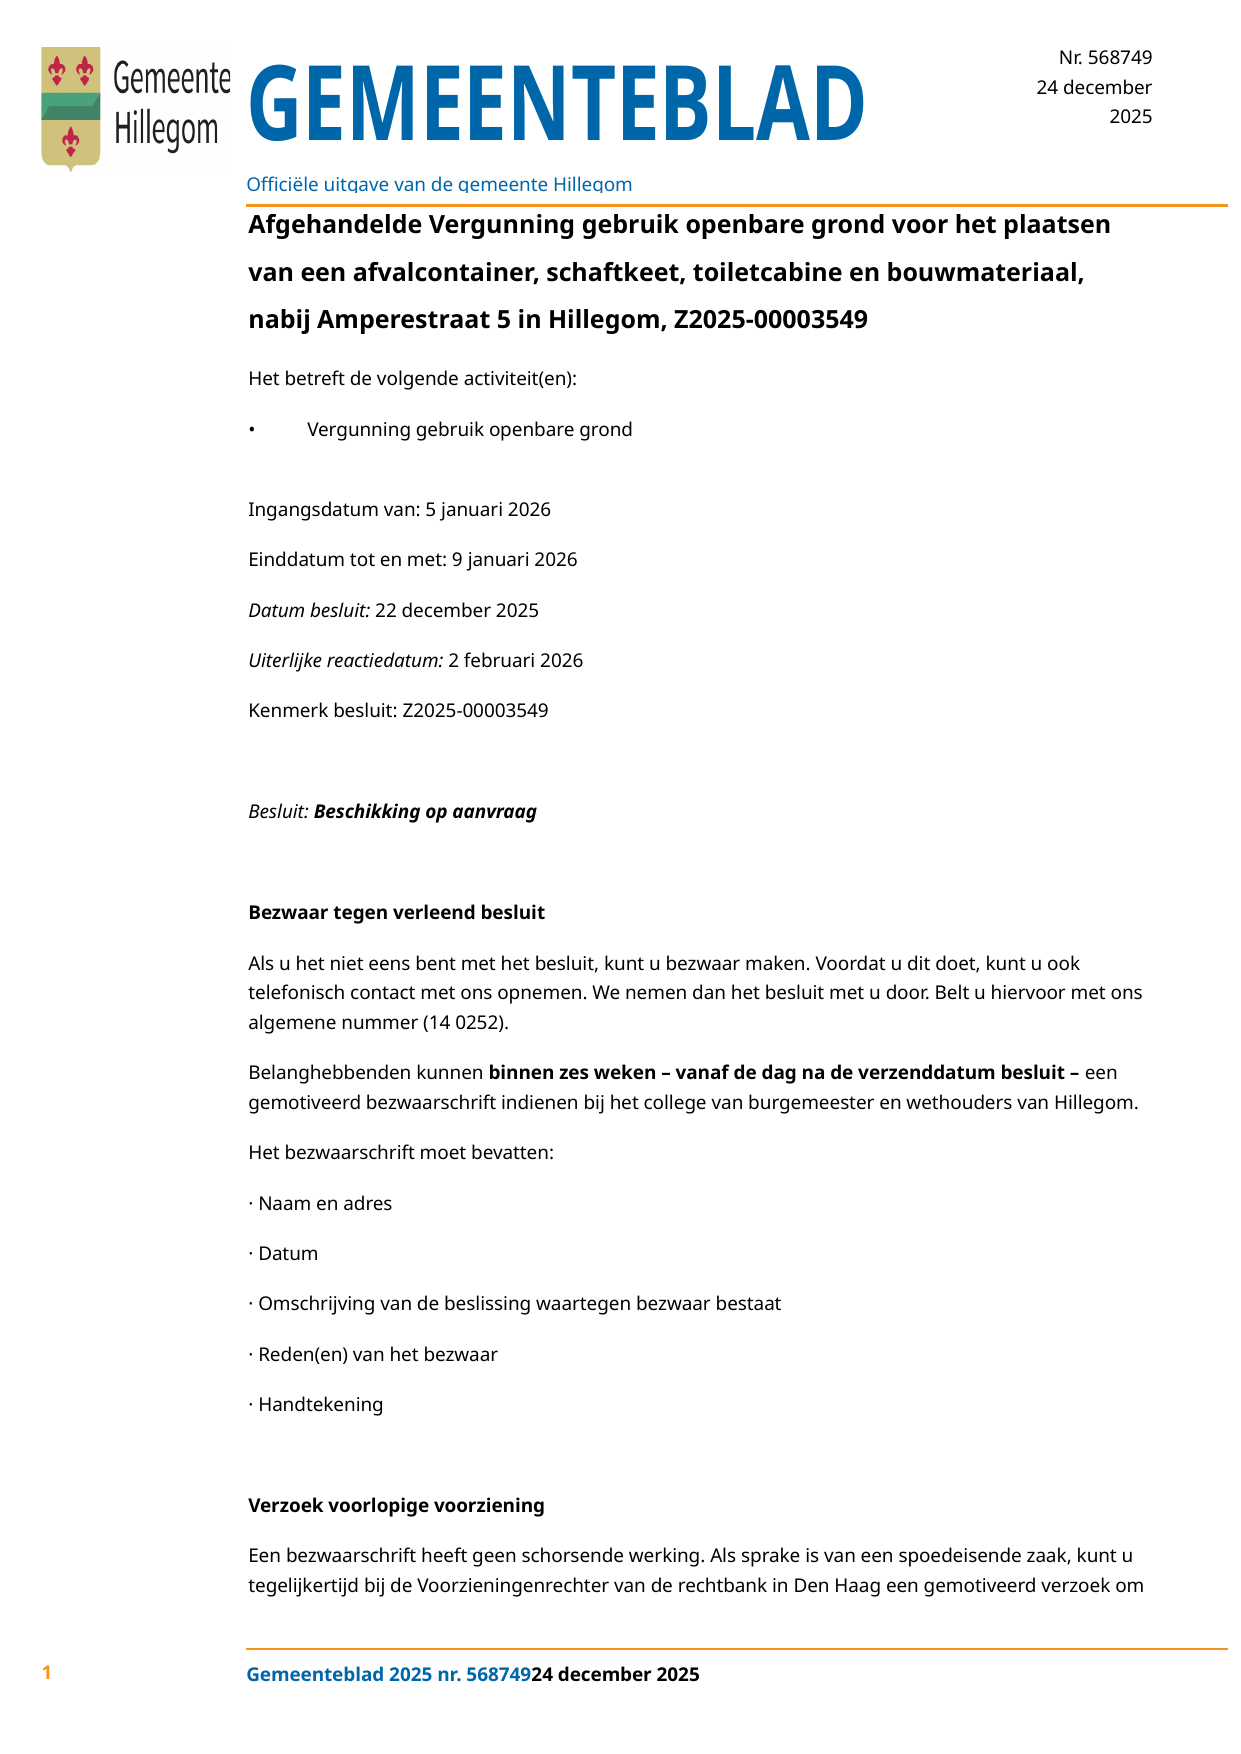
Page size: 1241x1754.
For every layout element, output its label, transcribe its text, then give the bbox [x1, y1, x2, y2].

text Kenmerk besluit: Z2025-00003549 [248, 698, 1152, 723]
text · Reden(en) van het bezwaar [248, 1341, 1152, 1367]
text Ingangsdatum van: 5 januari 2026 [248, 496, 1152, 522]
list Vergunning gebruik openbare grond [248, 416, 1152, 442]
text Verzoek voorlopige voorziening [248, 1492, 1152, 1518]
text Belanghebbenden kunnen binnen zes weken – vanaf de dag na de verzenddatum besluit – een gemotiveerd bezwaarschrift indienen bij het college van burgemeester en wethouders van Hillegom. [248, 1059, 1152, 1114]
text Afgehandelde Vergunning gebruik openbare grond voor het plaatsen van een afvalcontainer, schaftkeet, toiletcabine en bouwmateriaal, nabij Amperestraat 5 in Hillegom, Z2025-00003549 [248, 207, 1152, 336]
picture [41, 47, 231, 172]
text Het bezwaarschrift moet bevatten: [248, 1139, 1152, 1165]
text Bezwaar tegen verleend besluit [248, 899, 1152, 925]
text Einddatum tot en met: 9 januari 2026 [248, 546, 1152, 572]
text Uiterlijke reactiedatum: 2 februari 2026 [248, 647, 1152, 673]
text Als u het niet eens bent met het besluit, kunt u bezwaar maken. Voordat u dit doet, kunt u ook telefonisch contact met ons opnemen. We nemen dan het besluit met u door. Belt u hiervoor met ons algemene nummer (14 0252). [248, 950, 1152, 1034]
text · Handtekening [248, 1391, 1152, 1417]
text Besluit: Beschikking op aanvraag [248, 798, 1152, 824]
text Het betreft de volgende activiteit(en): [248, 366, 1152, 391]
text Datum besluit: 22 december 2025 [248, 597, 1152, 622]
text · Naam en adres [248, 1190, 1152, 1215]
text · Datum [248, 1240, 1152, 1266]
text Een bezwaarschrift heeft geen schorsende werking. Als sprake is van een spoedeisende zaak, kunt u tegelijkertijd bij de Voorzieningenrechter van de rechtbank in Den Haag een gemotiveerd verzoek om [248, 1543, 1152, 1598]
text · Omschrijving van de beslissing waartegen bezwaar bestaat [248, 1291, 1152, 1316]
